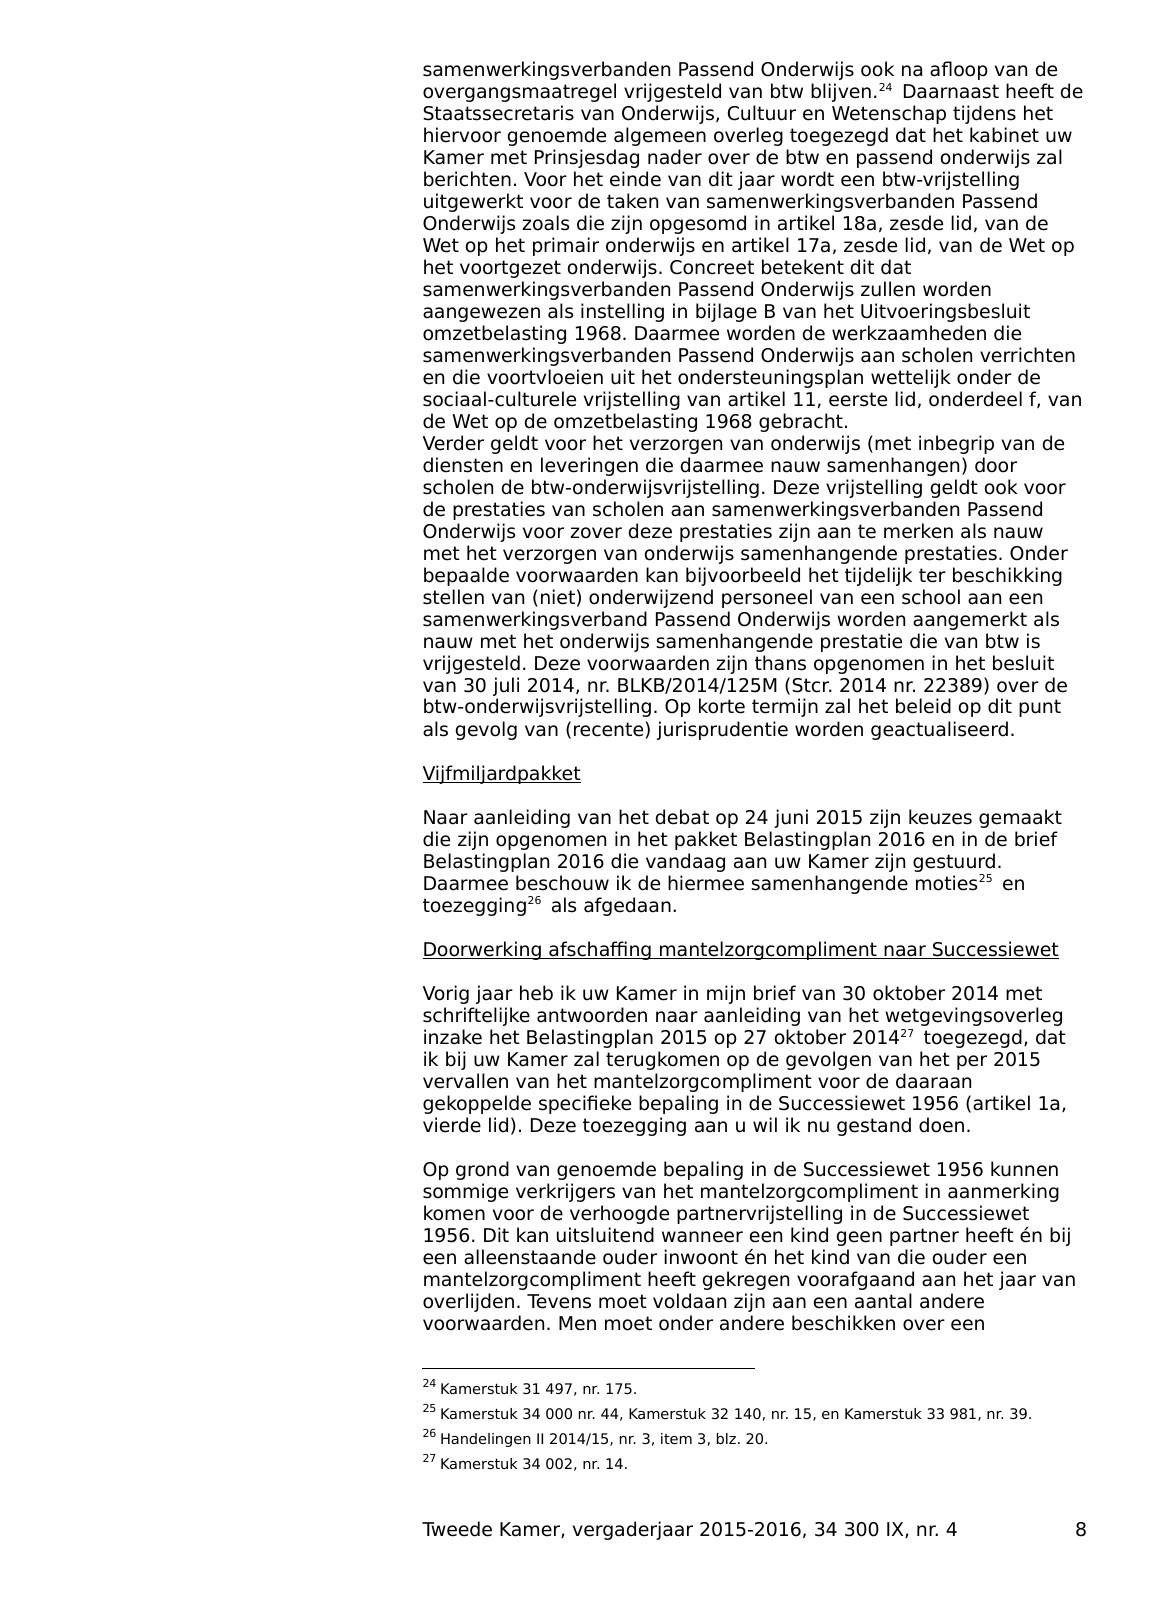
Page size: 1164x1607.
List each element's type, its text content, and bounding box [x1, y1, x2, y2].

text Naar aanleiding van het debat op 24 juni 2015 zijn keuzes gemaakt die zijn opgenomen in het pakket Belastingplan 2016 en in de brief Belastingplan 2016 die vandaag aan uw Kamer zijn gestuurd. Daarmee beschouw ik de hiermee samenhangende moties en toezegging als afgedaan. [422, 807, 1087, 917]
text samenwerkingsverbanden Passend Onderwijs ook na afloop van de overgangsmaatregel vrijgesteld van btw blijven. Daarnaast heeft de Staatssecretaris van Onderwijs, Cultuur en Wetenschap tijdens het hiervoor genoemde algemeen overleg toegezegd dat het kabinet uw Kamer met Prinsjesdag nader over de btw en passend onderwijs zal berichten. Voor het einde van dit jaar wordt een btw-vrijstelling uitgewerkt voor de taken van samenwerkingsverbanden Passend Onderwijs zoals die zijn opgesomd in artikel 18a, zesde lid, van de Wet op het primair onderwijs en artikel 17a, zesde lid, van de Wet op het voortgezet onderwijs. Concreet betekent dit dat samenwerkingsverbanden Passend Onderwijs zullen worden aangewezen als instelling in bijlage B van het Uitvoeringsbesluit omzetbelasting 1968. Daarmee worden de werkzaamheden die samenwerkingsverbanden Passend Onderwijs aan scholen verrichten en die voortvloeien uit het ondersteuningsplan wettelijk onder de sociaal-culturele vrijstelling van artikel 11, eerste lid, onderdeel f, van de Wet op de omzetbelasting 1968 gebracht. [422, 59, 1087, 433]
subtitle Vijfmiljardpakket [422, 763, 1087, 784]
text Vorig jaar heb ik uw Kamer in mijn brief van 30 oktober 2014 met schriftelijke antwoorden naar aanleiding van het wetgevingsoverleg inzake het Belastingplan 2015 op 27 oktober 2014 toegezegd, dat ik bij uw Kamer zal terugkomen op de gevolgen van het per 2015 vervallen van het mantelzorgcompliment voor de daaraan gekoppelde specifieke bepaling in de Successiewet 1956 (artikel 1a, vierde lid). Deze toezegging aan u wil ik nu gestand doen. [422, 983, 1087, 1137]
text Handelingen II 2014/15, nr. 3, item 3, blz. 20. [422, 1427, 1087, 1449]
text Verder geldt voor het verzorgen van onderwijs (met inbegrip van de diensten en leveringen die daarmee nauw samenhangen) door scholen de btw-onderwijsvrijstelling. Deze vrijstelling geldt ook voor de prestaties van scholen aan samenwerkingsverbanden Passend Onderwijs voor zover deze prestaties zijn aan te merken als nauw met het verzorgen van onderwijs samenhangende prestaties. Onder bepaalde voorwaarden kan bijvoorbeeld het tijdelijk ter beschikking stellen van (niet) onderwijzend personeel van een school aan een samenwerkingsverband Passend Onderwijs worden aangemerkt als nauw met het onderwijs samenhangende prestatie die van btw is vrijgesteld. Deze voorwaarden zijn thans opgenomen in het besluit van 30 juli 2014, nr. BLKB/2014/125M (Stcr. 2014 nr. 22389) over de btw-onderwijsvrijstelling. Op korte termijn zal het beleid op dit punt als gevolg van (recente) jurisprudentie worden geactualiseerd. [422, 433, 1087, 740]
text Op grond van genoemde bepaling in de Successiewet 1956 kunnen sommige verkrijgers van het mantelzorgcompliment in aanmerking komen voor de verhoogde partnervrijstelling in de Successiewet 1956. Dit kan uitsluitend wanneer een kind geen partner heeft én bij een alleenstaande ouder inwoont én het kind van die ouder een mantelzorgcompliment heeft gekregen voorafgaand aan het jaar van overlijden. Tevens moet voldaan zijn aan een aantal andere voorwaarden. Men moet onder andere beschikken over een [422, 1159, 1087, 1335]
text Kamerstuk 34 002, nr. 14. [422, 1452, 1087, 1474]
subtitle Doorwerking afschaffing mantelzorgcompliment naar Successiewet [422, 939, 1087, 961]
text Kamerstuk 34 000 nr. 44, Kamerstuk 32 140, nr. 15, en Kamerstuk 33 981, nr. 39. [422, 1402, 1087, 1424]
text Kamerstuk 31 497, nr. 175. [422, 1377, 1087, 1399]
